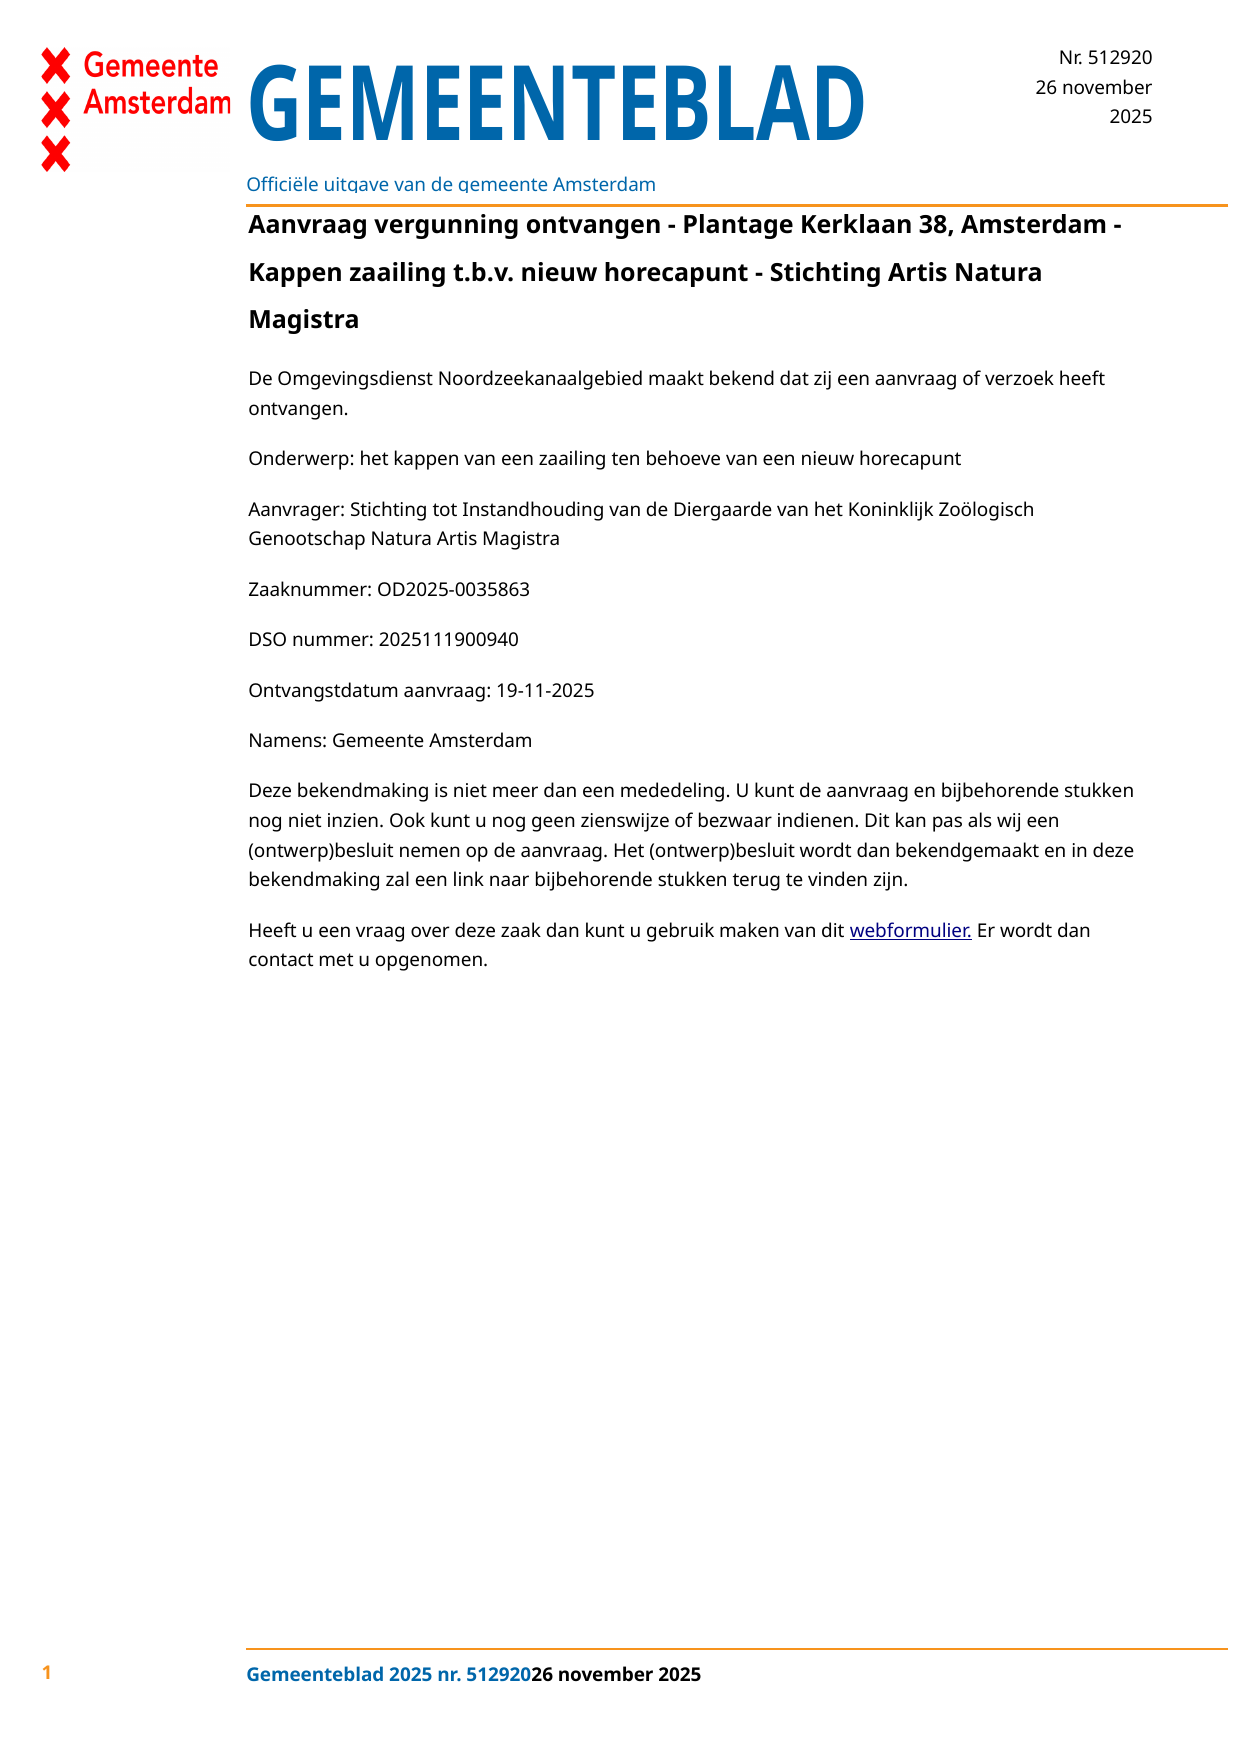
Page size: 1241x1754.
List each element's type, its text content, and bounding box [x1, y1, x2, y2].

text De Omgevingsdienst Noordzeekanaalgebied maakt bekend dat zij een aanvraag of verzoek heeft ontvangen. [248, 366, 1152, 421]
text Aanvraag vergunning ontvangen - Plantage Kerklaan 38, Amsterdam - Kappen zaailing t.b.v. nieuw horecapunt - Stichting Artis Natura Magistra [248, 207, 1152, 336]
text Zaaknummer: OD2025-0035863 [248, 576, 1152, 602]
text DSO nummer: 2025111900940 [248, 626, 1152, 652]
text Namens: Gemeente Amsterdam [248, 727, 1152, 753]
text Heeft u een vraag over deze zaak dan kunt u gebruik maken van dit webformulier. Er wordt dan contact met u opgenomen. [248, 917, 1152, 972]
text Ontvangstdatum aanvraag: 19-11-2025 [248, 677, 1152, 702]
picture [41, 47, 231, 172]
text Onderwerp: het kappen van een zaailing ten behoeve van een nieuw horecapunt [248, 446, 1152, 471]
text Deze bekendmaking is niet meer dan een mededeling. U kunt de aanvraag en bijbehorende stukken nog niet inzien. Ook kunt u nog geen zienswijze of bezwaar indienen. Dit kan pas als wij een (ontwerp)besluit nemen op de aanvraag. Het (ontwerp)besluit wordt dan bekendgemaakt en in deze bekendmaking zal een link naar bijbehorende stukken terug te vinden zijn. [248, 778, 1152, 892]
text Aanvrager: Stichting tot Instandhouding van de Diergaarde van het Koninklijk Zoölogisch Genootschap Natura Artis Magistra [248, 496, 1152, 551]
